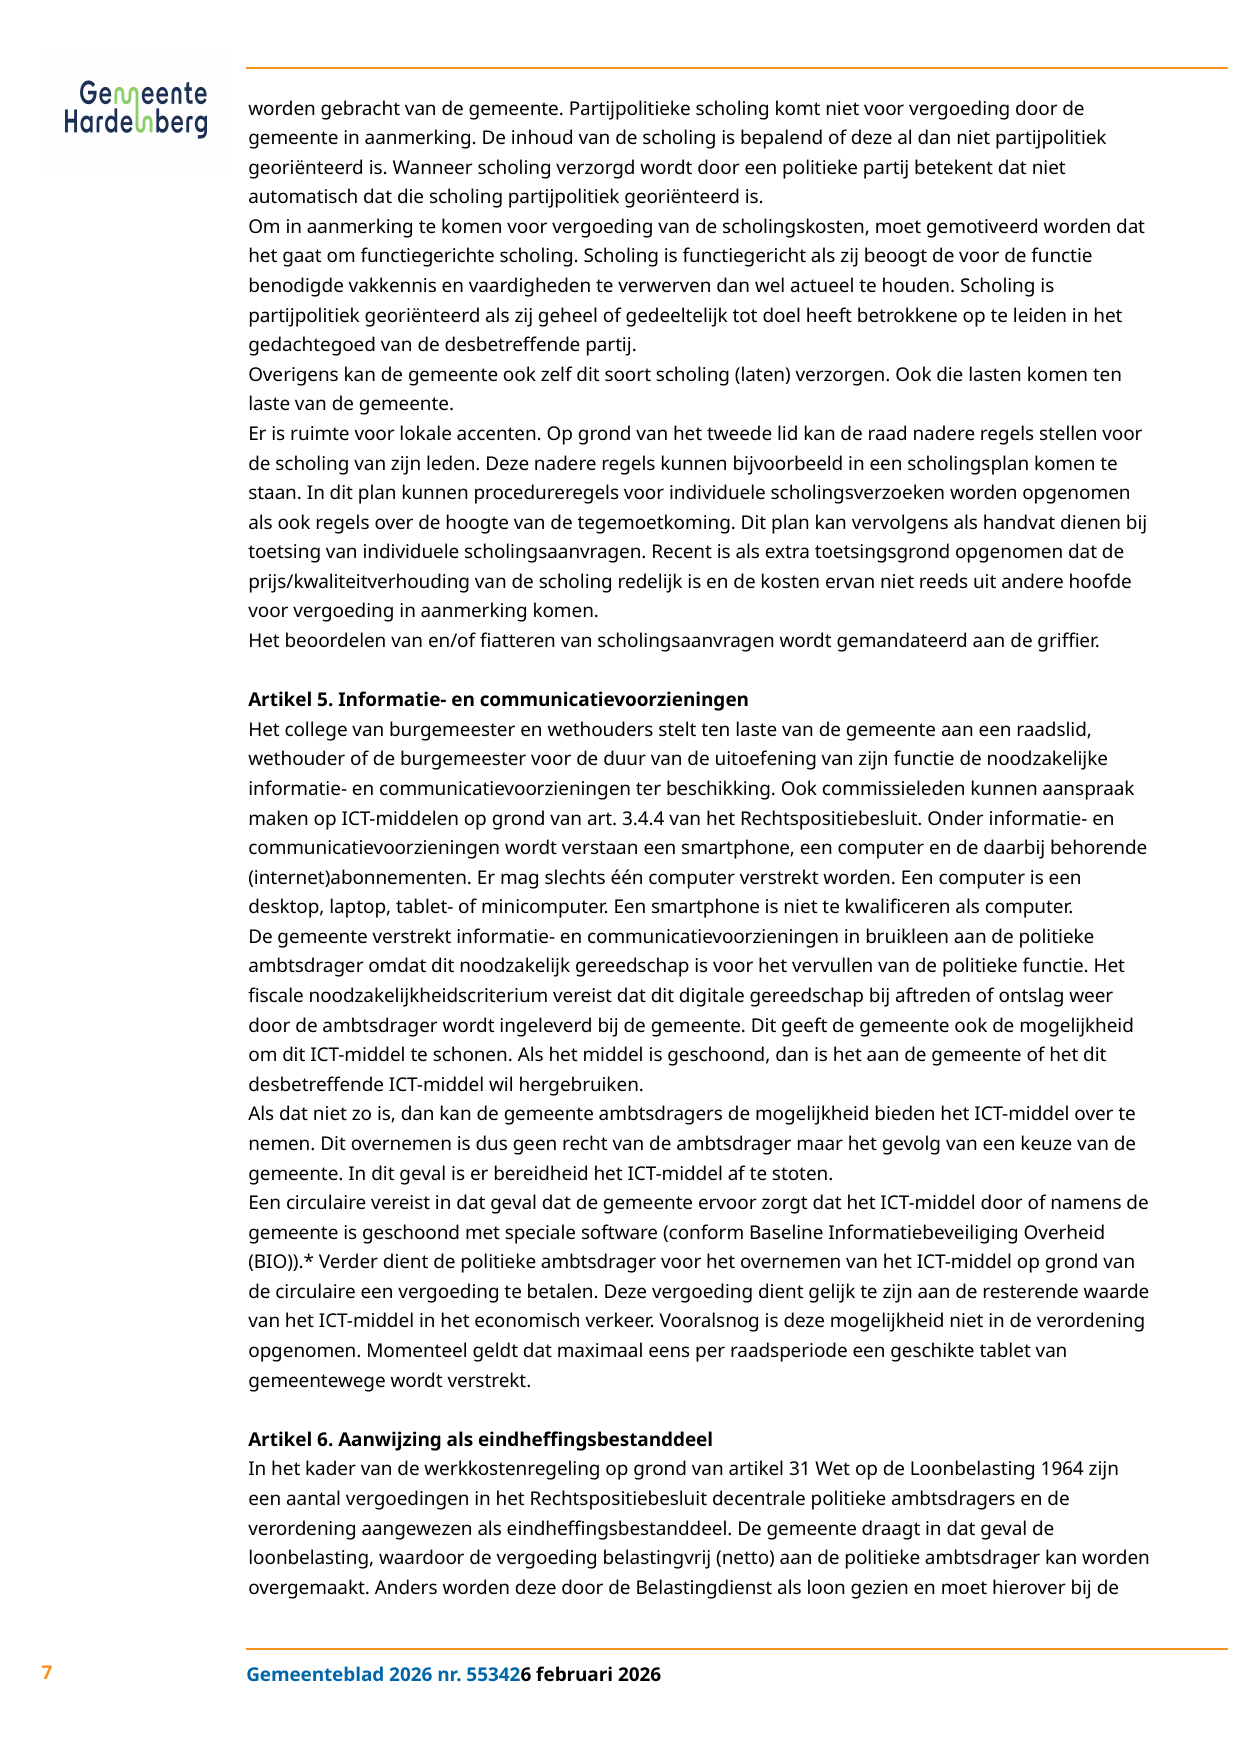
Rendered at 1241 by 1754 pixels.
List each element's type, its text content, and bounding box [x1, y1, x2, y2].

text Een circulaire vereist in dat geval dat de gemeente ervoor zorgt dat het ICT-middel door of namens de gemeente is geschoond met speciale software (conform Baseline Informatiebeveiliging Overheid (BIO)).* Verder dient de politieke ambtsdrager voor het overnemen van het ICT-middel op grond van de circulaire een vergoeding te betalen. Deze vergoeding dient gelijk te zijn aan de resterende waarde van het ICT-middel in het economisch verkeer. Vooralsnog is deze mogelijkheid niet in de verordening opgenomen. Momenteel geldt dat maximaal eens per raadsperiode een geschikte tablet van gemeentewege wordt verstrekt. [248, 1189, 1152, 1393]
picture [41, 47, 231, 172]
text Artikel 6. Aanwijzing als eindheffingsbestanddeel [248, 1426, 1152, 1452]
text Het beoordelen van en/of fiatteren van scholingsaanvragen wordt gemandateerd aan de griffier. [248, 627, 1152, 653]
text worden gebracht van de gemeente. Partijpolitieke scholing komt niet voor vergoeding door de gemeente in aanmerking. De inhoud van de scholing is bepalend of deze al dan niet partijpolitiek georiënteerd is. Wanneer scholing verzorgd wordt door een politieke partij betekent dat niet automatisch dat die scholing partijpolitiek georiënteerd is. [248, 95, 1152, 209]
text Er is ruimte voor lokale accenten. Op grond van het tweede lid kan de raad nadere regels stellen voor de scholing van zijn leden. Deze nadere regels kunnen bijvoorbeeld in een scholingsplan komen te staan. In dit plan kunnen procedureregels voor individuele scholingsverzoeken worden opgenomen als ook regels over de hoogte van de tegemoetkoming. Dit plan kan vervolgens als handvat dienen bij toetsing van individuele scholingsaanvragen. Recent is als extra toetsingsgrond opgenomen dat de prijs/kwaliteitverhouding van de scholing redelijk is en de kosten ervan niet reeds uit andere hoofde voor vergoeding in aanmerking komen. [248, 420, 1152, 623]
text Artikel 5. Informatie- en communicatievoorzieningen [248, 686, 1152, 712]
text De gemeente verstrekt informatie- en communicatievoorzieningen in bruikleen aan de politieke ambtsdrager omdat dit noodzakelijk gereedschap is voor het vervullen van de politieke functie. Het fiscale noodzakelijkheidscriterium vereist dat dit digitale gereedschap bij aftreden of ontslag weer door de ambtsdrager wordt ingeleverd bij de gemeente. Dit geeft de gemeente ook de mogelijkheid om dit ICT-middel te schonen. Als het middel is geschoond, dan is het aan de gemeente of het dit desbetreffende ICT-middel wil hergebruiken. [248, 923, 1152, 1097]
text Overigens kan de gemeente ook zelf dit soort scholing (laten) verzorgen. Ook die lasten komen ten laste van de gemeente. [248, 361, 1152, 416]
text In het kader van de werkkostenregeling op grond van artikel 31 Wet op de Loonbelasting 1964 zijn een aantal vergoedingen in het Rechtspositiebesluit decentrale politieke ambtsdragers en de verordening aangewezen als eindheffingsbestanddeel. De gemeente draagt in dat geval de loonbelasting, waardoor de vergoeding belastingvrij (netto) aan de politieke ambtsdrager kan worden overgemaakt. Anders worden deze door de Belastingdienst als loon gezien en moet hierover bij de [248, 1456, 1152, 1600]
text Om in aanmerking te komen voor vergoeding van de scholingskosten, moet gemotiveerd worden dat het gaat om functiegerichte scholing. Scholing is functiegericht als zij beoogt de voor de functie benodigde vakkennis en vaardigheden te verwerven dan wel actueel te houden. Scholing is partijpolitiek georiënteerd als zij geheel of gedeeltelijk tot doel heeft betrokkene op te leiden in het gedachtegoed van de desbetreffende partij. [248, 213, 1152, 357]
text Als dat niet zo is, dan kan de gemeente ambtsdragers de mogelijkheid bieden het ICT-middel over te nemen. Dit overnemen is dus geen recht van de ambtsdrager maar het gevolg van een keuze van de gemeente. In dit geval is er bereidheid het ICT-middel af te stoten. [248, 1101, 1152, 1186]
text Het college van burgemeester en wethouders stelt ten laste van de gemeente aan een raadslid, wethouder of de burgemeester voor de duur van de uitoefening van zijn functie de noodzakelijke informatie- en communicatievoorzieningen ter beschikking. Ook commissieleden kunnen aanspraak maken op ICT-middelen op grond van art. 3.4.4 van het Rechtspositiebesluit. Onder informatie- en communicatievoorzieningen wordt verstaan een smartphone, een computer en de daarbij behorende (internet)abonnementen. Er mag slechts één computer verstrekt worden. Een computer is een desktop, laptop, tablet- of minicomputer. Een smartphone is niet te kwalificeren als computer. [248, 716, 1152, 919]
